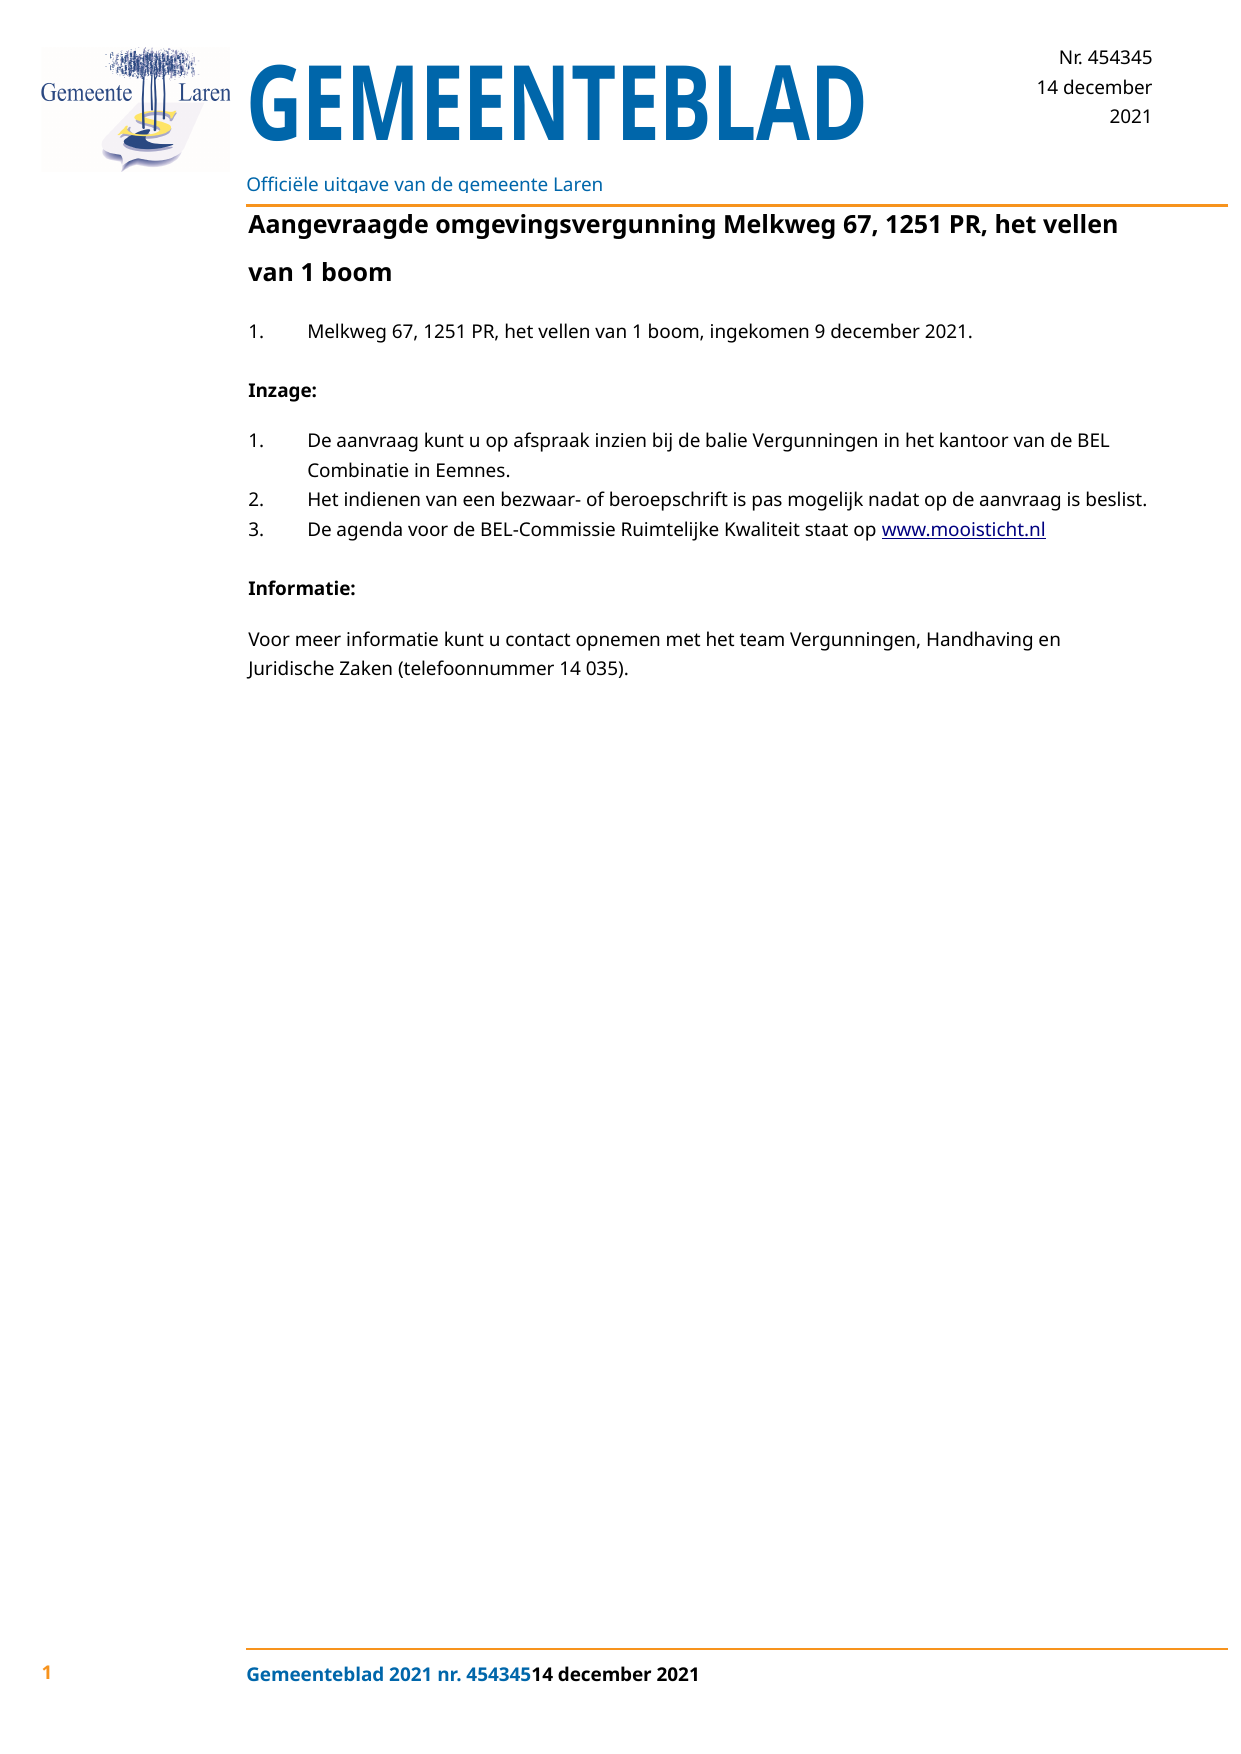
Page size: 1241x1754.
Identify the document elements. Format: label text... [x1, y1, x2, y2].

text Voor meer informatie kunt u contact opnemen met het team Vergunningen, Handhaving en Juridische Zaken (telefoonnummer 14 035). [248, 626, 1152, 681]
text Inzage: [248, 377, 1152, 403]
list De agenda voor de BEL-Commissie Ruimtelijke Kwaliteit staat op www.mooisticht.nl [248, 516, 1152, 542]
picture [41, 47, 231, 172]
text Aangevraagde omgevingsvergunning Melkweg 67, 1251 PR, het vellen van 1 boom [248, 207, 1152, 288]
list Het indienen van een bezwaar- of beroepschrift is pas mogelijk nadat op de aanvraag is beslist. [248, 487, 1152, 512]
text Informatie: [248, 575, 1152, 601]
list Melkweg 67, 1251 PR, het vellen van 1 boom, ingekomen 9 december 2021. [248, 318, 1152, 344]
list De aanvraag kunt u op afspraak inzien bij de balie Vergunningen in het kantoor van de BEL Combinatie in Eemnes. [248, 427, 1152, 483]
